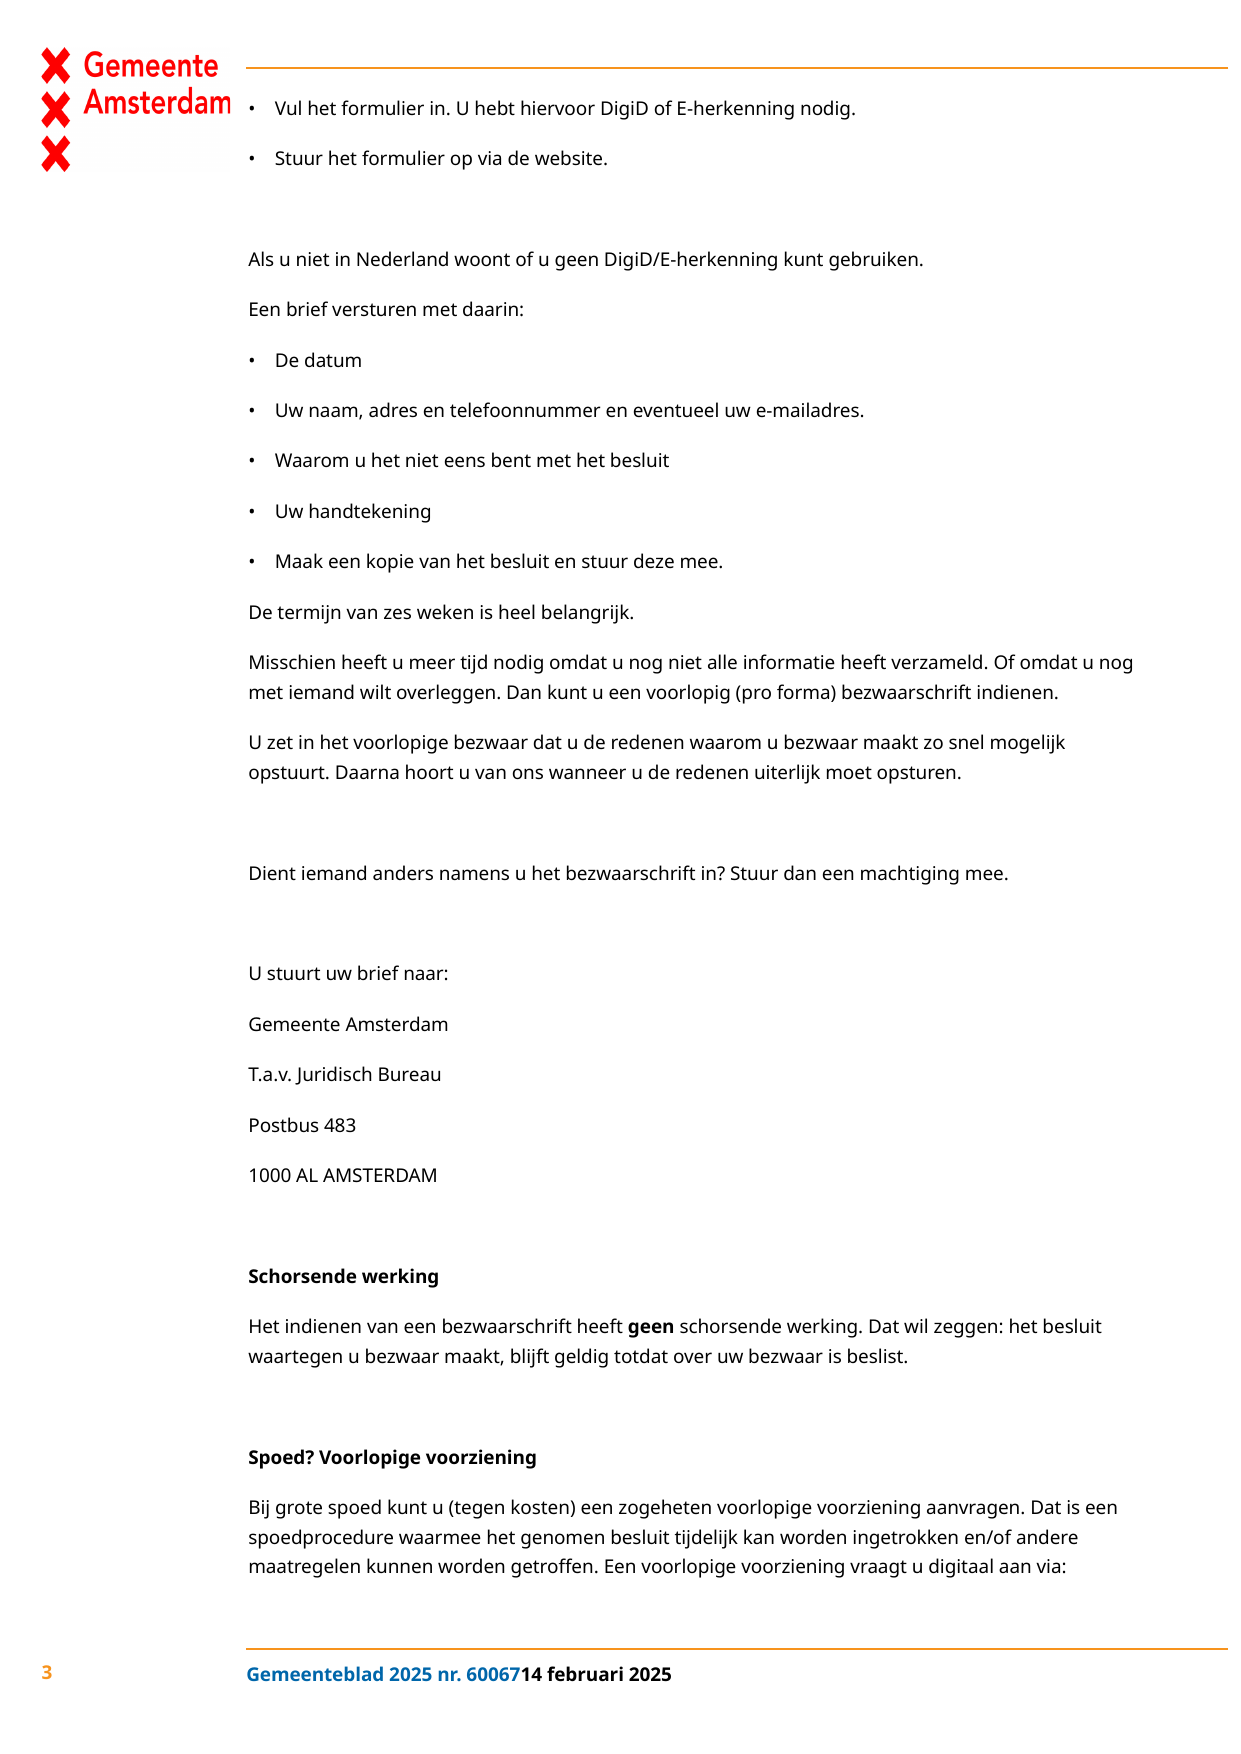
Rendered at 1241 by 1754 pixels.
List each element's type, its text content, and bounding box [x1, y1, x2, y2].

text Dient iemand anders namens u het bezwaarschrift in? Stuur dan een machtiging mee. [248, 860, 1152, 886]
text • Vul het formulier in. U hebt hiervoor DigiD of E-herkenning nodig. [248, 95, 1152, 121]
text Bij grote spoed kunt u (tegen kosten) een zogeheten voorlopige voorziening aanvragen. Dat is een spoedprocedure waarmee het genomen besluit tijdelijk kan worden ingetrokken en/of andere maatregelen kunnen worden getroffen. Een voorlopige voorziening vraagt u digitaal aan via: [248, 1494, 1152, 1579]
text T.a.v. Juridisch Bureau [248, 1061, 1152, 1087]
text 1000 AL AMSTERDAM [248, 1162, 1152, 1188]
text Als u niet in Nederland woont of u geen DigiD/E-herkenning kunt gebruiken. [248, 246, 1152, 272]
text U stuurt uw brief naar: [248, 961, 1152, 986]
text • Waarom u het niet eens bent met het besluit [248, 448, 1152, 473]
text Gemeente Amsterdam [248, 1011, 1152, 1037]
text • Maak een kopie van het besluit en stuur deze mee. [248, 548, 1152, 574]
text Spoed? Voorlopige voorziening [248, 1444, 1152, 1470]
text Het indienen van een bezwaarschrift heeft geen schorsende werking. Dat wil zeggen: het besluit waartegen u bezwaar maakt, blijft geldig totdat over uw bezwaar is beslist. [248, 1313, 1152, 1369]
text Schorsende werking [248, 1263, 1152, 1289]
picture [41, 47, 231, 172]
text • Uw naam, adres en telefoonnummer en eventueel uw e-mailadres. [248, 397, 1152, 423]
text Een brief versturen met daarin: [248, 296, 1152, 322]
text • De datum [248, 347, 1152, 373]
text U zet in het voorlopige bezwaar dat u de redenen waarom u bezwaar maakt zo snel mogelijk opstuurt. Daarna hoort u van ons wanneer u de redenen uiterlijk moet opsturen. [248, 729, 1152, 785]
text Postbus 483 [248, 1112, 1152, 1138]
text De termijn van zes weken is heel belangrijk. [248, 599, 1152, 625]
text • Stuur het formulier op via de website. [248, 145, 1152, 171]
text • Uw handtekening [248, 498, 1152, 524]
text Misschien heeft u meer tijd nodig omdat u nog niet alle informatie heeft verzameld. Of omdat u nog met iemand wilt overleggen. Dan kunt u een voorlopig (pro forma) bezwaarschrift indienen. [248, 649, 1152, 705]
